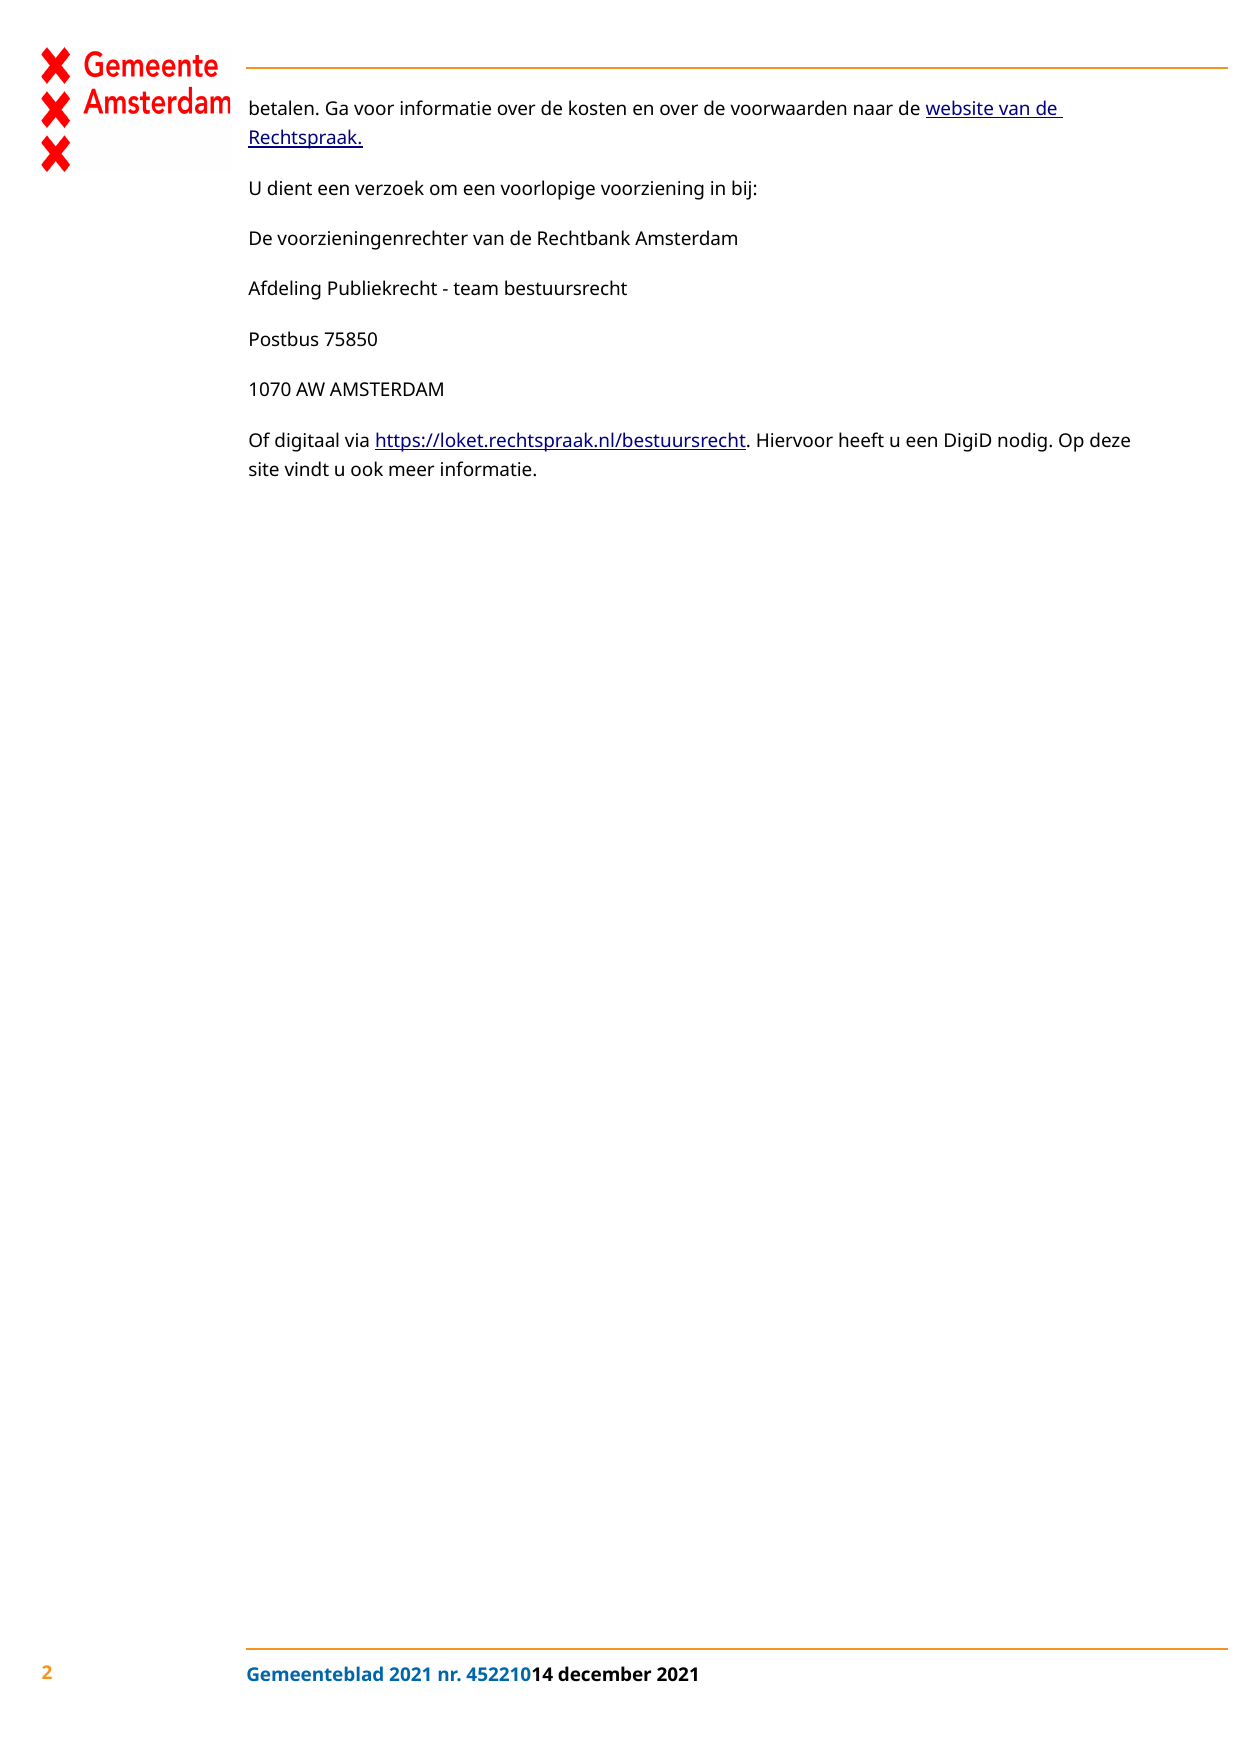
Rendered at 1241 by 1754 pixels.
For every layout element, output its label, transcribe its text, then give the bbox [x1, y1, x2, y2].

text Postbus 75850 [248, 326, 1152, 352]
picture [41, 47, 231, 172]
text U dient een verzoek om een voorlopige voorziening in bij: [248, 175, 1152, 201]
text Of digitaal via https://loket.rechtspraak.nl/bestuursrecht. Hiervoor heeft u een DigiD nodig. Op deze site vindt u ook meer informatie. [248, 427, 1152, 482]
text betalen. Ga voor informatie over de kosten en over de voorwaarden naar de website van de Rechtspraak. [248, 95, 1152, 150]
text De voorzieningenrechter van de Rechtbank Amsterdam [248, 225, 1152, 251]
text 1070 AW AMSTERDAM [248, 376, 1152, 402]
text Afdeling Publiekrecht - team bestuursrecht [248, 276, 1152, 301]
